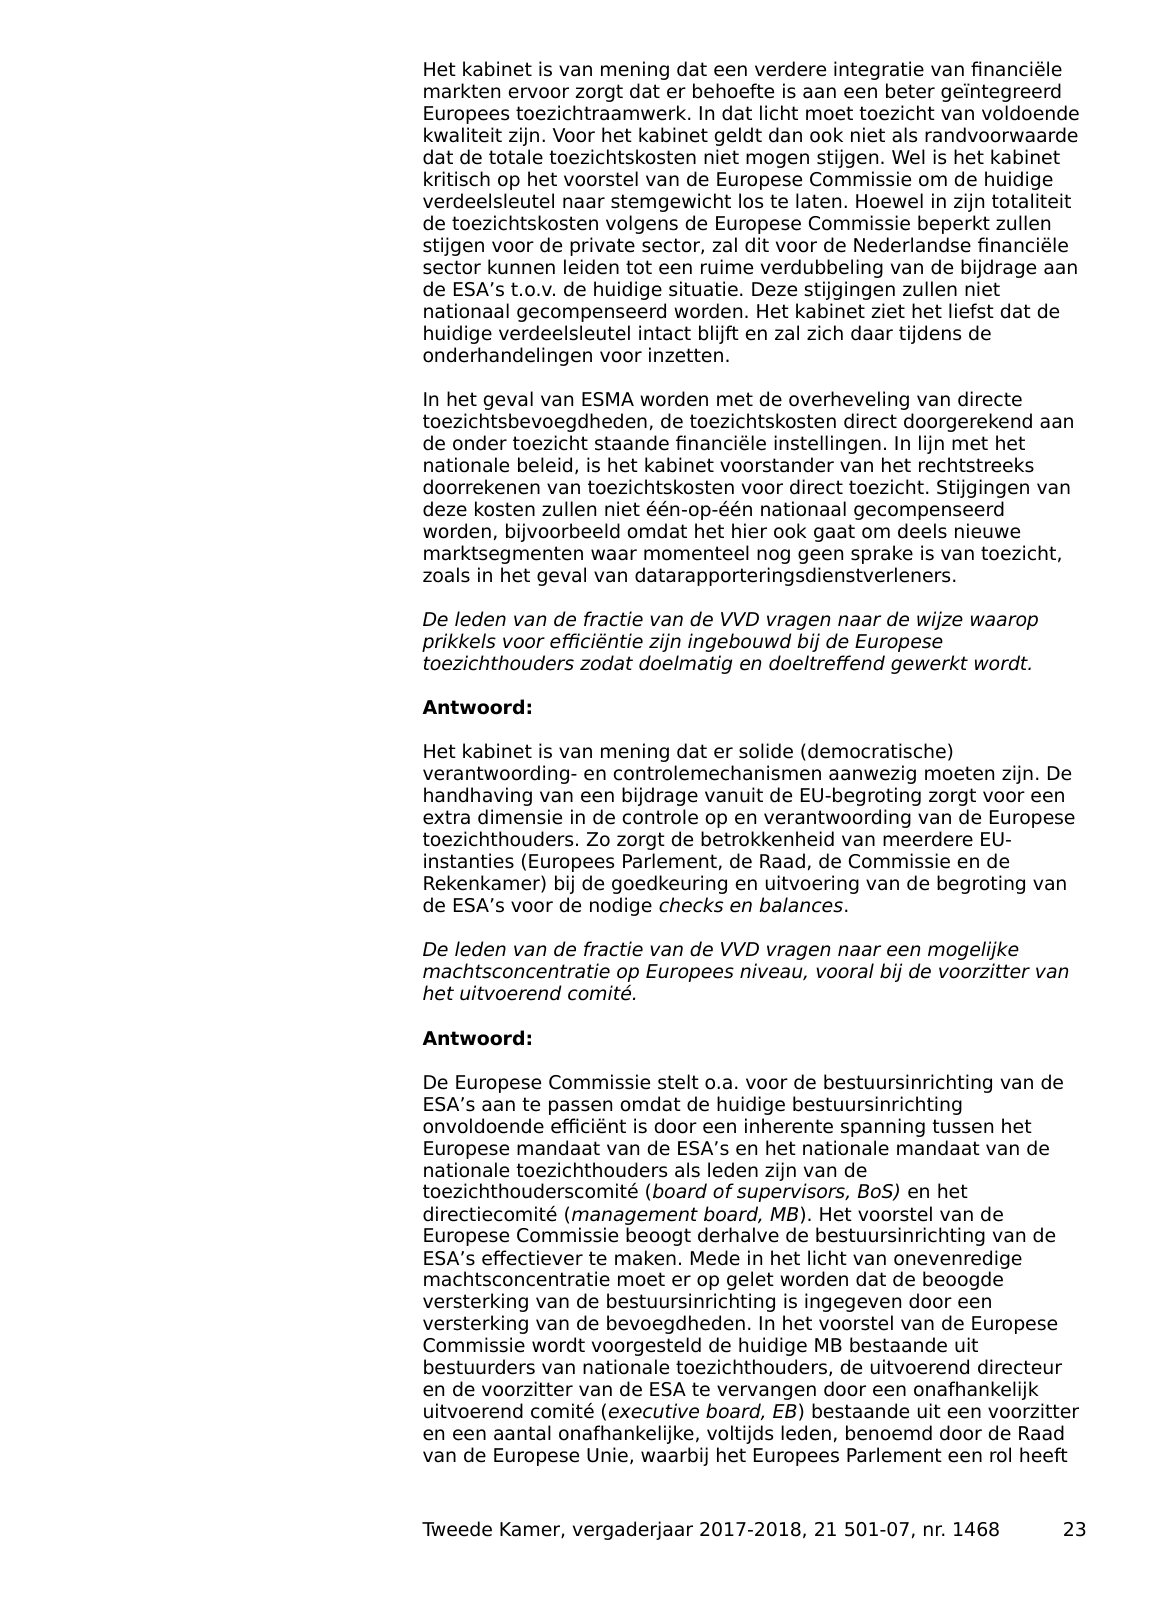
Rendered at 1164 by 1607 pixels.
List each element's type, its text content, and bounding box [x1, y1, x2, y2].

text De leden van de fractie van de VVD vragen naar de wijze waarop prikkels voor efficiëntie zijn ingebouwd bij de Europese toezichthouders zodat doelmatig en doeltreffend gewerkt wordt. [422, 609, 1087, 675]
text Het kabinet is van mening dat een verdere integratie van financiële markten ervoor zorgt dat er behoefte is aan een beter geïntegreerd Europees toezichtraamwerk. In dat licht moet toezicht van voldoende kwaliteit zijn. Voor het kabinet geldt dan ook niet als randvoorwaarde dat de totale toezichtskosten niet mogen stijgen. Wel is het kabinet kritisch op het voorstel van de Europese Commissie om de huidige verdeelsleutel naar stemgewicht los te laten. Hoewel in zijn totaliteit de toezichtskosten volgens de Europese Commissie beperkt zullen stijgen voor de private sector, zal dit voor de Nederlandse financiële sector kunnen leiden tot een ruime verdubbeling van de bijdrage aan de ESA’s t.o.v. de huidige situatie. Deze stijgingen zullen niet nationaal gecompenseerd worden. Het kabinet ziet het liefst dat de huidige verdeelsleutel intact blijft en zal zich daar tijdens de onderhandelingen voor inzetten. [422, 59, 1087, 367]
text De leden van de fractie van de VVD vragen naar een mogelijke machtsconcentratie op Europees niveau, vooral bij de voorzitter van het uitvoerend comité. [422, 939, 1087, 1005]
text Het kabinet is van mening dat er solide (democratische) verantwoording- en controlemechanismen aanwezig moeten zijn. De handhaving van een bijdrage vanuit de EU-begroting zorgt voor een extra dimensie in de controle op en verantwoording van de Europese toezichthouders. Zo zorgt de betrokkenheid van meerdere EU-instanties (Europees Parlement, de Raad, de Commissie en de Rekenkamer) bij de goedkeuring en uitvoering van de begroting van de ESA’s voor de nodige checks en balances. [422, 741, 1087, 917]
subtitle Antwoord: [422, 697, 1087, 719]
text In het geval van ESMA worden met de overheveling van directe toezichtsbevoegdheden, de toezichtskosten direct doorgerekend aan de onder toezicht staande financiële instellingen. In lijn met het nationale beleid, is het kabinet voorstander van het rechtstreeks doorrekenen van toezichtskosten voor direct toezicht. Stijgingen van deze kosten zullen niet één-op-één nationaal gecompenseerd worden, bijvoorbeeld omdat het hier ook gaat om deels nieuwe marktsegmenten waar momenteel nog geen sprake is van toezicht, zoals in het geval van datarapporteringsdienstverleners. [422, 389, 1087, 587]
text De Europese Commissie stelt o.a. voor de bestuursinrichting van de ESA’s aan te passen omdat de huidige bestuursinrichting onvoldoende efficiënt is door een inherente spanning tussen het Europese mandaat van de ESA’s en het nationale mandaat van de nationale toezichthouders als leden zijn van de toezichthouderscomité (board of supervisors, BoS) en het directiecomité (management board, MB). Het voorstel van de Europese Commissie beoogt derhalve de bestuursinrichting van de ESA’s effectiever te maken. Mede in het licht van onevenredige machtsconcentratie moet er op gelet worden dat de beoogde versterking van de bestuursinrichting is ingegeven door een versterking van de bevoegdheden. In het voorstel van de Europese Commissie wordt voorgesteld de huidige MB bestaande uit bestuurders van nationale toezichthouders, de uitvoerend directeur en de voorzitter van de ESA te vervangen door een onafhankelijk uitvoerend comité (executive board, EB) bestaande uit een voorzitter en een aantal onafhankelijke, voltijds leden, benoemd door de Raad van de Europese Unie, waarbij het Europees Parlement een rol heeft [422, 1072, 1087, 1467]
subtitle Antwoord: [422, 1027, 1087, 1049]
